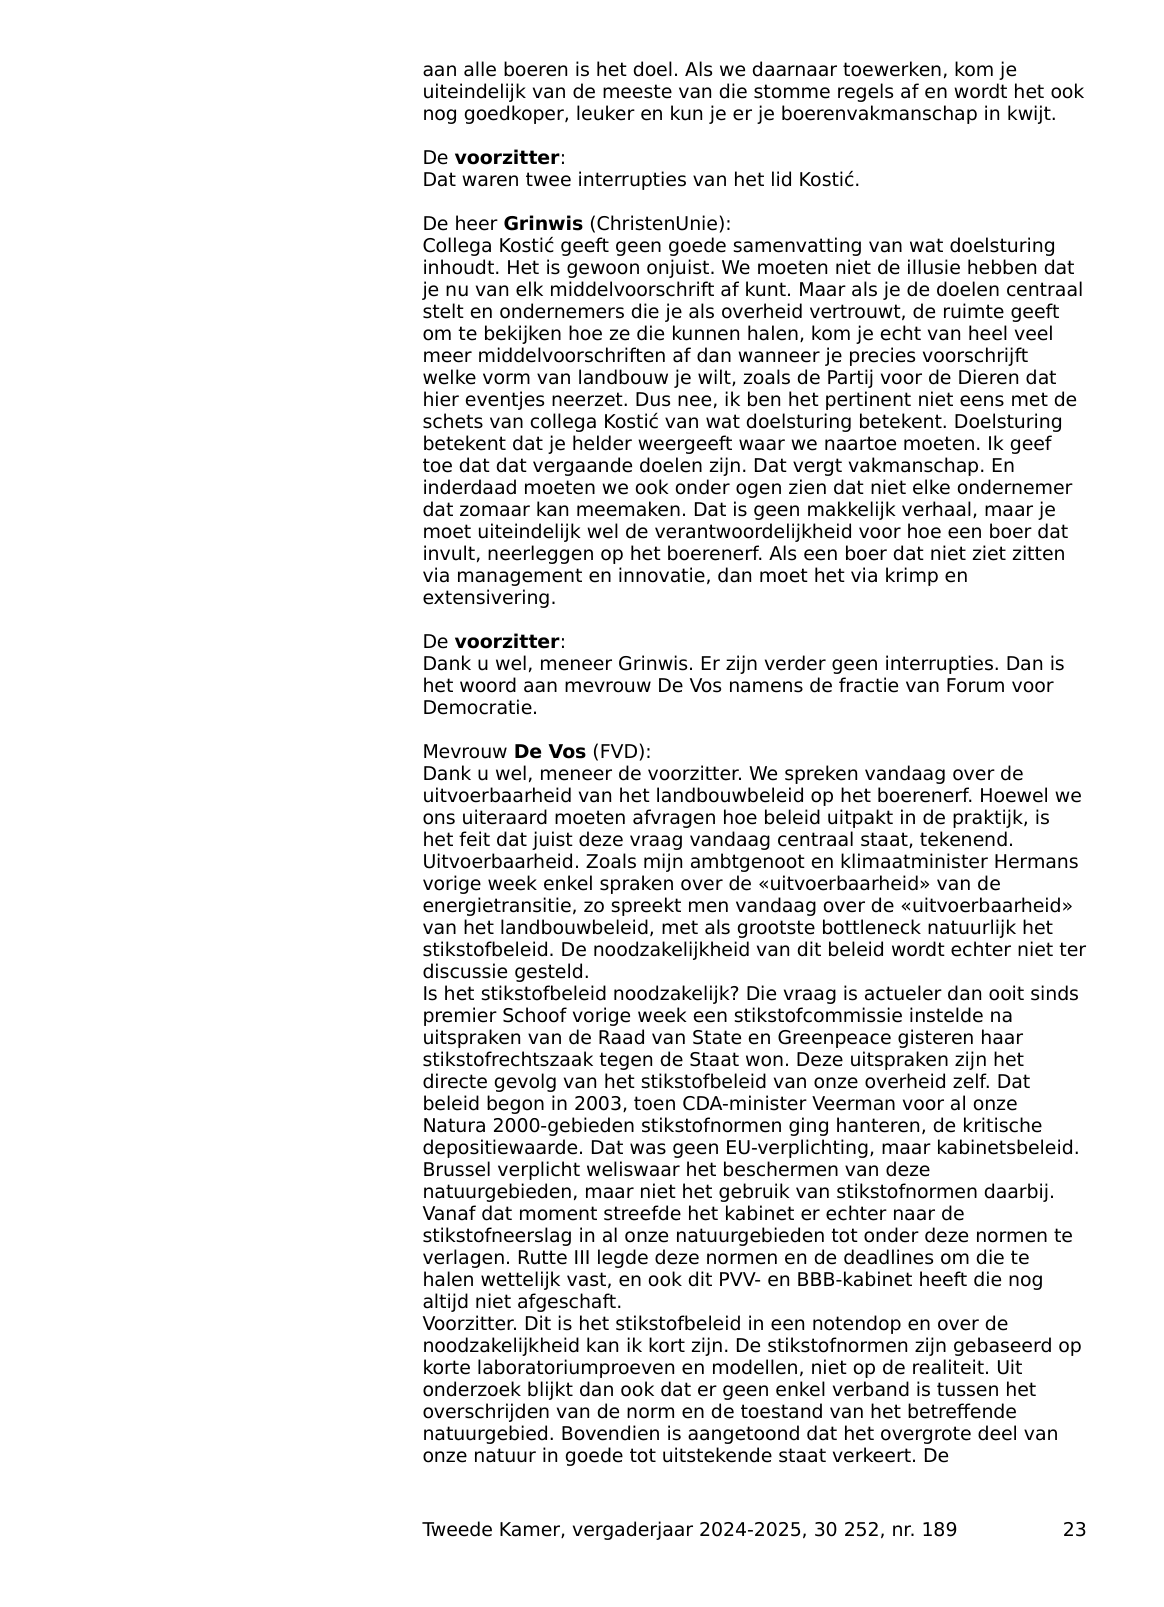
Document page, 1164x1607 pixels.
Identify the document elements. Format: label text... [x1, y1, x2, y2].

text Dat waren twee interrupties van het lid Kostić. [422, 169, 1087, 191]
text Mevrouw De Vos (FVD): [422, 741, 1087, 763]
text De heer Grinwis (ChristenUnie): [422, 213, 1087, 235]
text Voorzitter. Dit is het stikstofbeleid in een notendop en over de noodzakelijkheid kan ik kort zijn. De stikstofnormen zijn gebaseerd op korte laboratoriumproeven en modellen, niet op de realiteit. Uit onderzoek blijkt dan ook dat er geen enkel verband is tussen het overschrijden van de norm en de toestand van het betreffende natuurgebied. Bovendien is aangetoond dat het overgrote deel van onze natuur in goede tot uitstekende staat verkeert. De [422, 1313, 1087, 1467]
text Collega Kostić geeft geen goede samenvatting van wat doelsturing inhoudt. Het is gewoon onjuist. We moeten niet de illusie hebben dat je nu van elk middelvoorschrift af kunt. Maar als je de doelen centraal stelt en ondernemers die je als overheid vertrouwt, de ruimte geeft om te bekijken hoe ze die kunnen halen, kom je echt van heel veel meer middelvoorschriften af dan wanneer je precies voorschrijft welke vorm van landbouw je wilt, zoals de Partij voor de Dieren dat hier eventjes neerzet. Dus nee, ik ben het pertinent niet eens met de schets van collega Kostić van wat doelsturing betekent. Doelsturing betekent dat je helder weergeeft waar we naartoe moeten. Ik geef toe dat dat vergaande doelen zijn. Dat vergt vakmanschap. En inderdaad moeten we ook onder ogen zien dat niet elke ondernemer dat zomaar kan meemaken. Dat is geen makkelijk verhaal, maar je moet uiteindelijk wel de verantwoordelijkheid voor hoe een boer dat invult, neerleggen op het boerenerf. Als een boer dat niet ziet zitten via management en innovatie, dan moet het via krimp en extensivering. [422, 235, 1087, 609]
text De voorzitter: [422, 147, 1087, 169]
text Dank u wel, meneer de voorzitter. We spreken vandaag over de uitvoerbaarheid van het landbouwbeleid op het boerenerf. Hoewel we ons uiteraard moeten afvragen hoe beleid uitpakt in de praktijk, is het feit dat juist deze vraag vandaag centraal staat, tekenend. Uitvoerbaarheid. Zoals mijn ambtgenoot en klimaatminister Hermans vorige week enkel spraken over de «uitvoerbaarheid» van de energietransitie, zo spreekt men vandaag over de «uitvoerbaarheid» van het landbouwbeleid, met als grootste bottleneck natuurlijk het stikstofbeleid. De noodzakelijkheid van dit beleid wordt echter niet ter discussie gesteld. [422, 763, 1087, 983]
text aan alle boeren is het doel. Als we daarnaar toewerken, kom je uiteindelijk van de meeste van die stomme regels af en wordt het ook nog goedkoper, leuker en kun je er je boerenvakmanschap in kwijt. [422, 59, 1087, 125]
text Dank u wel, meneer Grinwis. Er zijn verder geen interrupties. Dan is het woord aan mevrouw De Vos namens de fractie van Forum voor Democratie. [422, 653, 1087, 719]
text Is het stikstofbeleid noodzakelijk? Die vraag is actueler dan ooit sinds premier Schoof vorige week een stikstofcommissie instelde na uitspraken van de Raad van State en Greenpeace gisteren haar stikstofrechtszaak tegen de Staat won. Deze uitspraken zijn het directe gevolg van het stikstofbeleid van onze overheid zelf. Dat beleid begon in 2003, toen CDA-minister Veerman voor al onze Natura 2000-gebieden stikstofnormen ging hanteren, de kritische depositiewaarde. Dat was geen EU-verplichting, maar kabinetsbeleid. Brussel verplicht weliswaar het beschermen van deze natuurgebieden, maar niet het gebruik van stikstofnormen daarbij. Vanaf dat moment streefde het kabinet er echter naar de stikstofneerslag in al onze natuurgebieden tot onder deze normen te verlagen. Rutte III legde deze normen en de deadlines om die te halen wettelijk vast, en ook dit PVV- en BBB-kabinet heeft die nog altijd niet afgeschaft. [422, 983, 1087, 1313]
text De voorzitter: [422, 631, 1087, 653]
